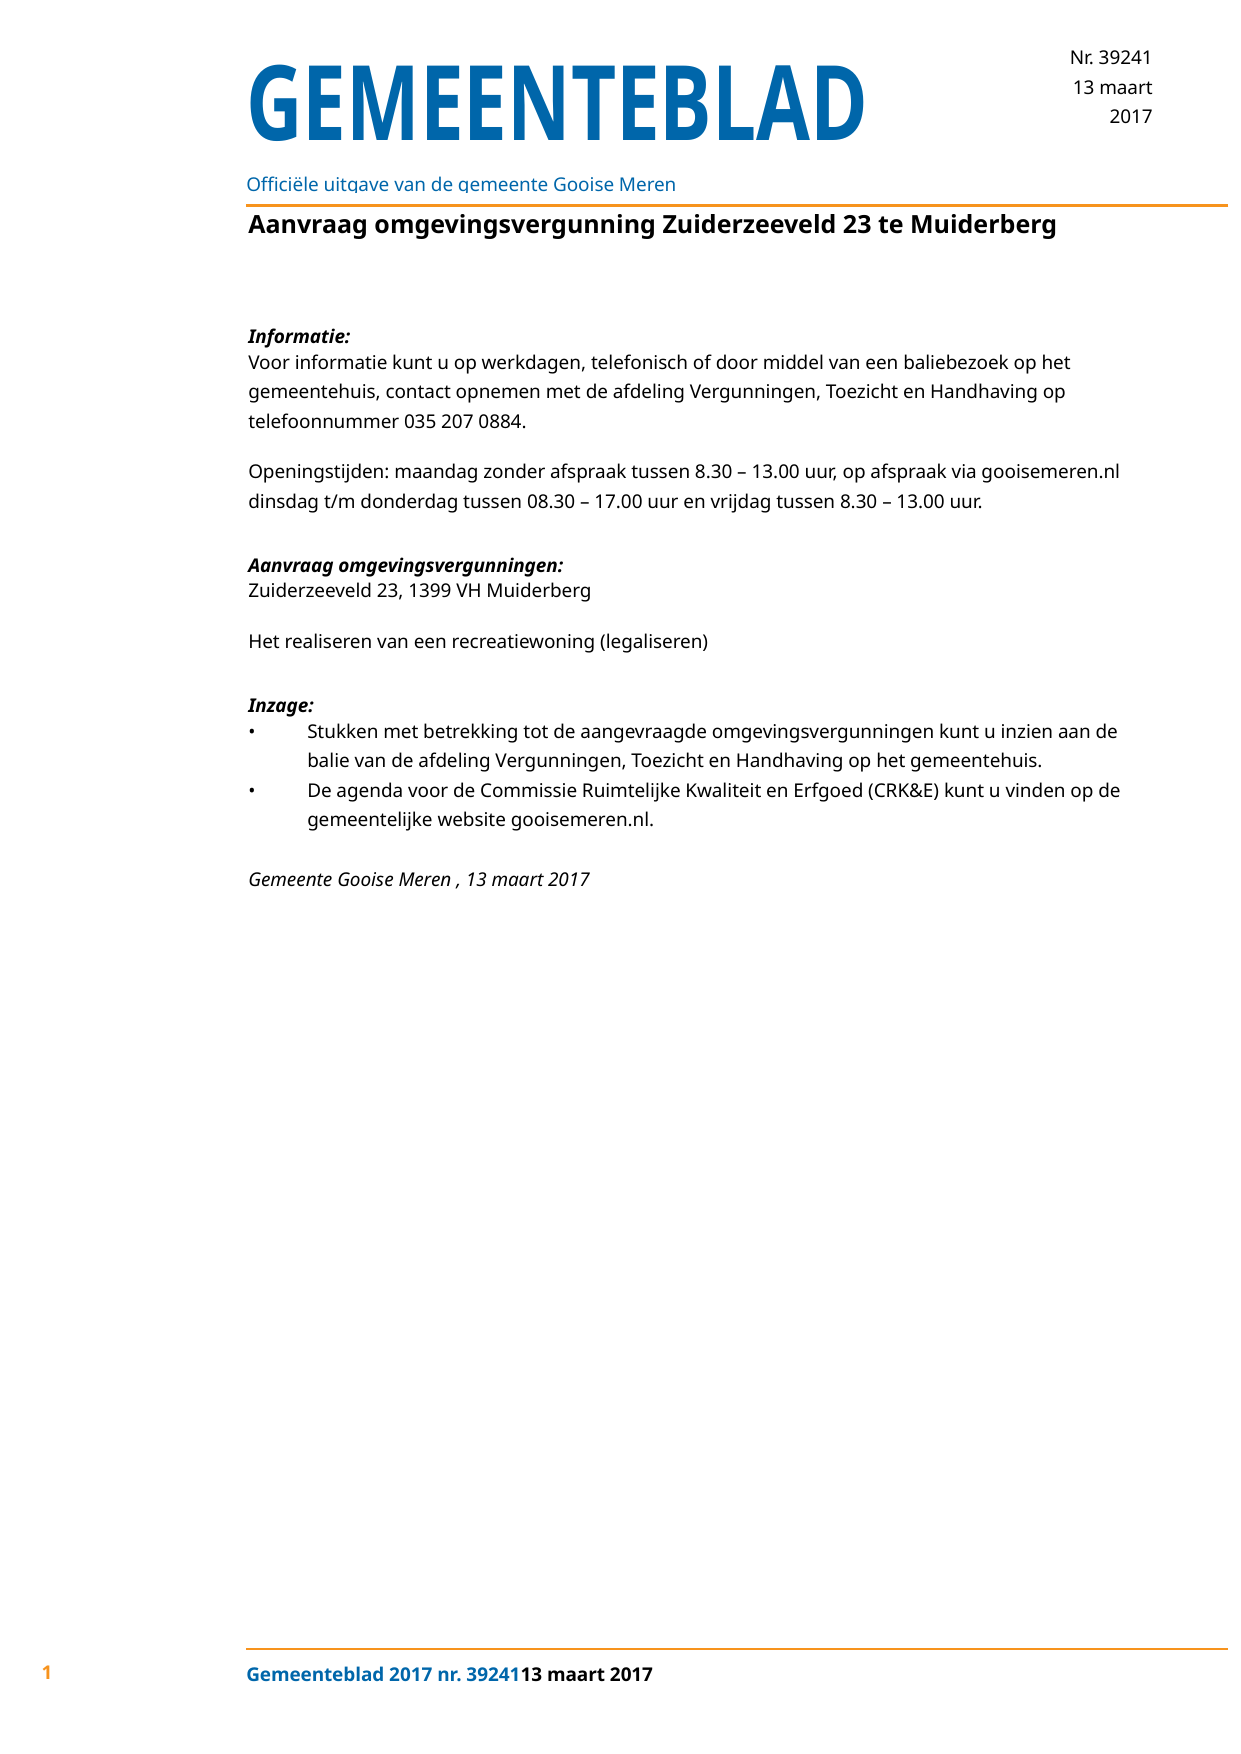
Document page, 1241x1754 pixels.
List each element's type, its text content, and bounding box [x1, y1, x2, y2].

text Aanvraag omgevingsvergunningen: [248, 552, 1152, 578]
text Aanvraag omgevingsvergunning Zuiderzeeveld 23 te Muiderberg [248, 207, 1152, 241]
text Voor informatie kunt u op werkdagen, telefonisch of door middel van een baliebezoek op het gemeentehuis, contact opnemen met de afdeling Vergunningen, Toezicht en Handhaving op telefoonnummer 035 207 0884. [248, 349, 1152, 434]
text Het realiseren van een recreatiewoning (legaliseren) [248, 628, 1152, 654]
list Stukken met betrekking tot de aangevraagde omgevingsvergunningen kunt u inzien aan de balie van de afdeling Vergunningen, Toezicht en Handhaving op het gemeentehuis. [248, 718, 1152, 773]
text Zuiderzeeveld 23, 1399 VH Muiderberg [248, 578, 1152, 603]
picture [41, 47, 231, 172]
text Inzage: [248, 692, 1152, 718]
list De agenda voor de Commissie Ruimtelijke Kwaliteit en Erfgoed (CRK&E) kunt u vinden op de gemeentelijke website gooisemeren.nl. [248, 777, 1152, 832]
text Informatie: [248, 323, 1152, 349]
text Gemeente Gooise Meren , 13 maart 2017 [248, 866, 1152, 891]
text Openingstijden: maandag zonder afspraak tussen 8.30 – 13.00 uur, op afspraak via gooisemeren.nl dinsdag t/m donderdag tussen 08.30 – 17.00 uur en vrijdag tussen 8.30 – 13.00 uur. [248, 458, 1152, 514]
